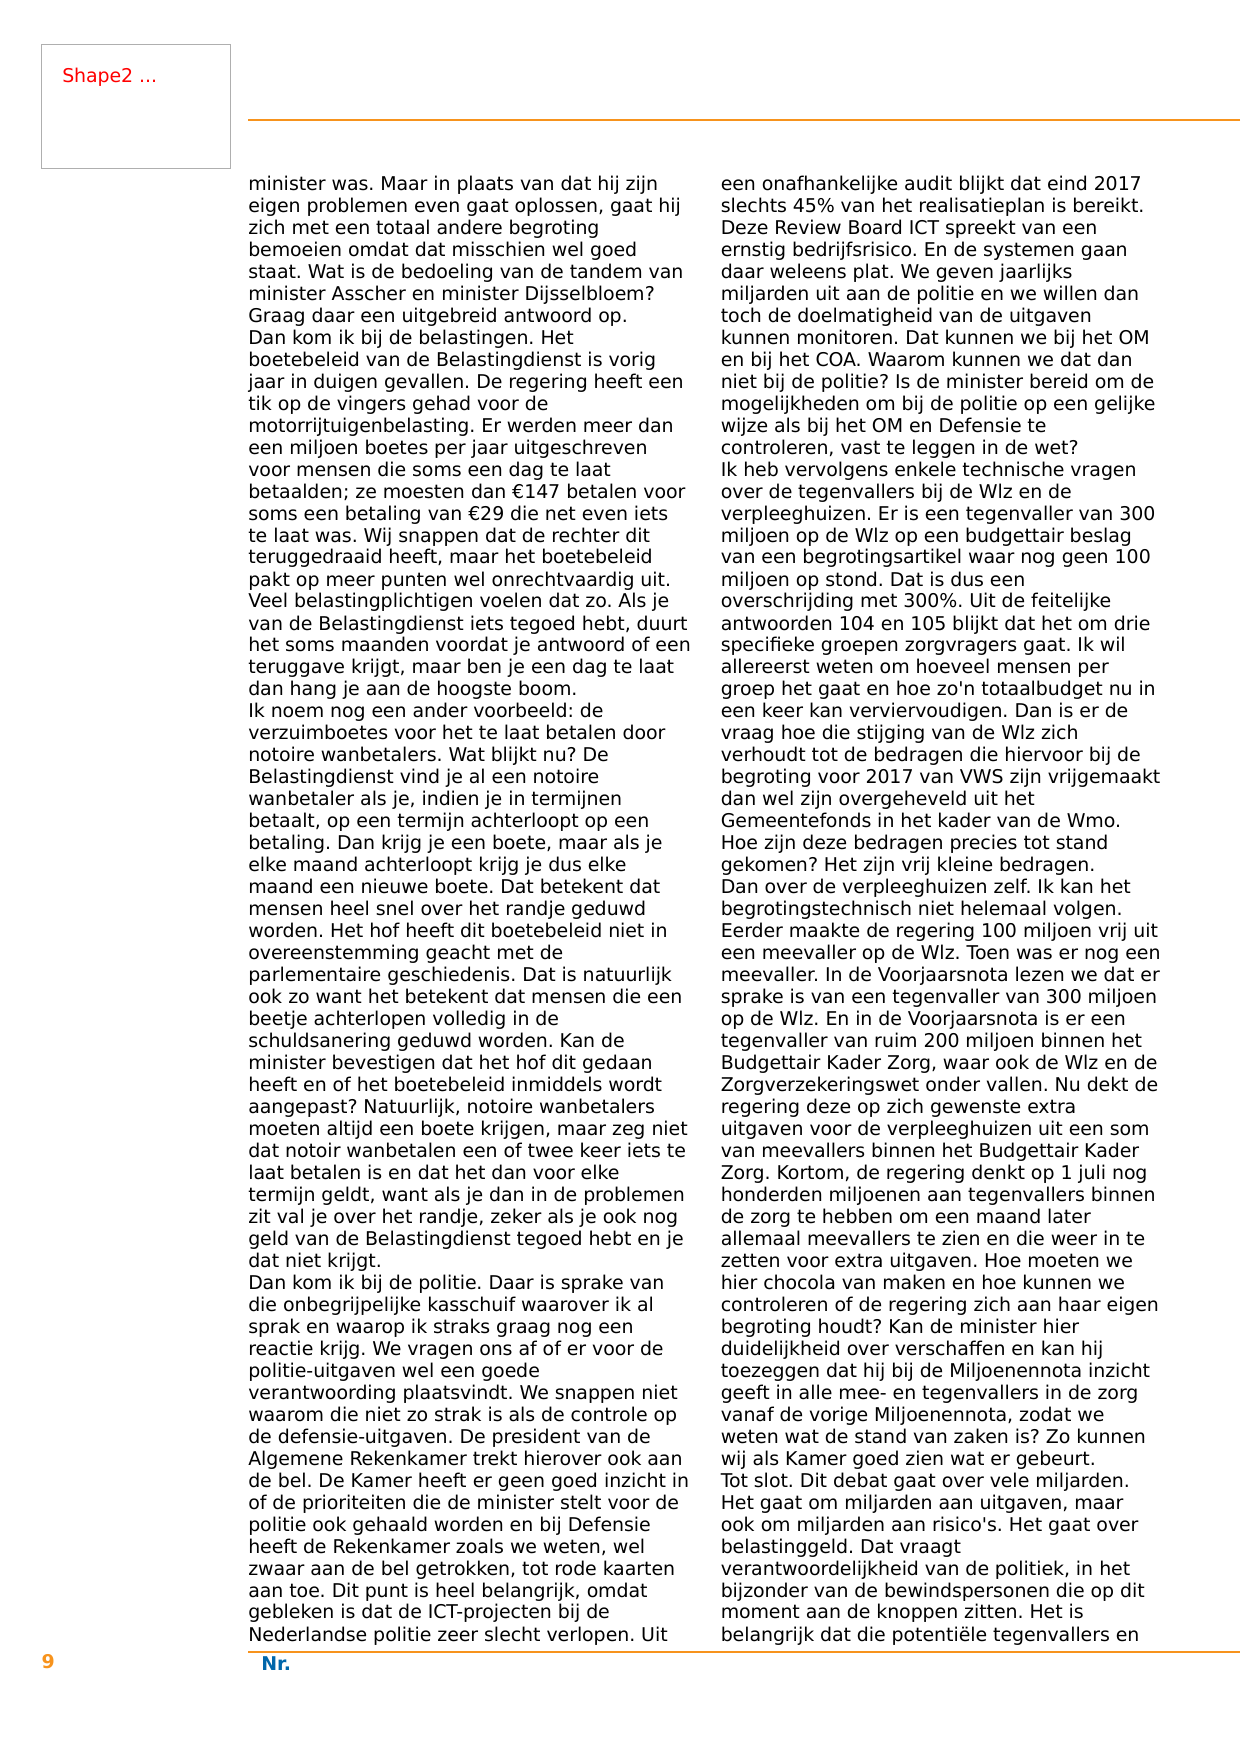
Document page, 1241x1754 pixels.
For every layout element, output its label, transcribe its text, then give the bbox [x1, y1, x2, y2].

text Ik noem nog een ander voorbeeld: de verzuimboetes voor het te laat betalen door notoire wanbetalers. Wat blijkt nu? De Belastingdienst vind je al een notoire wanbetaler als je, indien je in termijnen betaalt, op een termijn achterloopt op een betaling. Dan krijg je een boete, maar als je elke maand achterloopt krijg je dus elke maand een nieuwe boete. Dat betekent dat mensen heel snel over het randje geduwd worden. Het hof heeft dit boetebeleid niet in overeenstemming geacht met de parlementaire geschiedenis. Dat is natuurlijk ook zo want het betekent dat mensen die een beetje achterlopen volledig in de schuldsanering geduwd worden. Kan de minister bevestigen dat het hof dit gedaan heeft en of het boetebeleid inmiddels wordt aangepast? Natuurlijk, notoire wanbetalers moeten altijd een boete krijgen, maar zeg niet dat notoir wanbetalen een of twee keer iets te laat betalen is en dat het dan voor elke termijn geldt, want als je dan in de problemen zit val je over het randje, zeker als je ook nog geld van de Belastingdienst tegoed hebt en je dat niet krijgt. [248, 700, 691, 1272]
text Ik heb vervolgens enkele technische vragen over de tegenvallers bij de Wlz en de verpleeghuizen. Er is een tegenvaller van 300 miljoen op de Wlz op een budgettair beslag van een begrotingsartikel waar nog geen 100 miljoen op stond. Dat is dus een overschrijding met 300%. Uit de feitelijke antwoorden 104 en 105 blijkt dat het om drie specifieke groepen zorgvragers gaat. Ik wil allereerst weten om hoeveel mensen per groep het gaat en hoe zo'n totaalbudget nu in een keer kan verviervoudigen. Dan is er de vraag hoe die stijging van de Wlz zich verhoudt tot de bedragen die hiervoor bij de begroting voor 2017 van VWS zijn vrijgemaakt dan wel zijn overgeheveld uit het Gemeentefonds in het kader van de Wmo. Hoe zijn deze bedragen precies tot stand gekomen? Het zijn vrij kleine bedragen. [721, 458, 1163, 876]
text Dan kom ik bij de belastingen. Het boetebeleid van de Belastingdienst is vorig jaar in duigen gevallen. De regering heeft een tik op de vingers gehad voor de motorrijtuigenbelasting. Er werden meer dan een miljoen boetes per jaar uitgeschreven voor mensen die soms een dag te laat betaalden; ze moesten dan €147 betalen voor soms een betaling van €29 die net even iets te laat was. Wij snappen dat de rechter dit teruggedraaid heeft, maar het boetebeleid pakt op meer punten wel onrechtvaardig uit. Veel belastingplichtigen voelen dat zo. Als je van de Belastingdienst iets tegoed hebt, duurt het soms maanden voordat je antwoord of een teruggave krijgt, maar ben je een dag te laat dan hang je aan de hoogste boom. [248, 327, 691, 700]
text een onafhankelijke audit blijkt dat eind 2017 slechts 45% van het realisatieplan is bereikt. Deze Review Board ICT spreekt van een ernstig bedrijfsrisico. En de systemen gaan daar weleens plat. We geven jaarlijks miljarden uit aan de politie en we willen dan toch de doelmatigheid van de uitgaven kunnen monitoren. Dat kunnen we bij het OM en bij het COA. Waarom kunnen we dat dan niet bij de politie? Is de minister bereid om de mogelijkheden om bij de politie op een gelijke wijze als bij het OM en Defensie te controleren, vast te leggen in de wet? [721, 173, 1163, 458]
text Dan over de verpleeghuizen zelf. Ik kan het begrotingstechnisch niet helemaal volgen. Eerder maakte de regering 100 miljoen vrij uit een meevaller op de Wlz. Toen was er nog een meevaller. In de Voorjaarsnota lezen we dat er sprake is van een tegenvaller van 300 miljoen op de Wlz. En in de Voorjaarsnota is er een tegenvaller van ruim 200 miljoen binnen het Budgettair Kader Zorg, waar ook de Wlz en de Zorgverzekeringswet onder vallen. Nu dekt de regering deze op zich gewenste extra uitgaven voor de verpleeghuizen uit een som van meevallers binnen het Budgettair Kader Zorg. Kortom, de regering denkt op 1 juli nog honderden miljoenen aan tegenvallers binnen de zorg te hebben om een maand later allemaal meevallers te zien en die weer in te zetten voor extra uitgaven. Hoe moeten we hier chocola van maken en hoe kunnen we controleren of de regering zich aan haar eigen begroting houdt? Kan de minister hier duidelijkheid over verschaffen en kan hij toezeggen dat hij bij de Miljoenennota inzicht geeft in alle mee- en tegenvallers in de zorg vanaf de vorige Miljoenennota, zodat we weten wat de stand van zaken is? Zo kunnen wij als Kamer goed zien wat er gebeurt. [721, 876, 1163, 1469]
text Dan kom ik bij de politie. Daar is sprake van die onbegrijpelijke kasschuif waarover ik al sprak en waarop ik straks graag nog een reactie krijg. We vragen ons af of er voor de politie-uitgaven wel een goede verantwoording plaatsvindt. We snappen niet waarom die niet zo strak is als de controle op de defensie-uitgaven. De president van de Algemene Rekenkamer trekt hierover ook aan de bel. De Kamer heeft er geen goed inzicht in of de prioriteiten die de minister stelt voor de politie ook gehaald worden en bij Defensie heeft de Rekenkamer zoals we weten, wel zwaar aan de bel getrokken, tot rode kaarten aan toe. Dit punt is heel belangrijk, omdat gebleken is dat de ICT-projecten bij de Nederlandse politie zeer slecht verlopen. Uit [248, 1272, 691, 1645]
text Tot slot. Dit debat gaat over vele miljarden. Het gaat om miljarden aan uitgaven, maar ook om miljarden aan risico's. Het gaat over belastinggeld. Dat vraagt verantwoordelijkheid van de politiek, in het bijzonder van de bewindspersonen die op dit moment aan de knoppen zitten. Het is belangrijk dat die potentiële tegenvallers en [721, 1469, 1163, 1645]
text minister was. Maar in plaats van dat hij zijn eigen problemen even gaat oplossen, gaat hij zich met een totaal andere begroting bemoeien omdat dat misschien wel goed staat. Wat is de bedoeling van de tandem van minister Asscher en minister Dijsselbloem? Graag daar een uitgebreid antwoord op. [248, 173, 691, 327]
